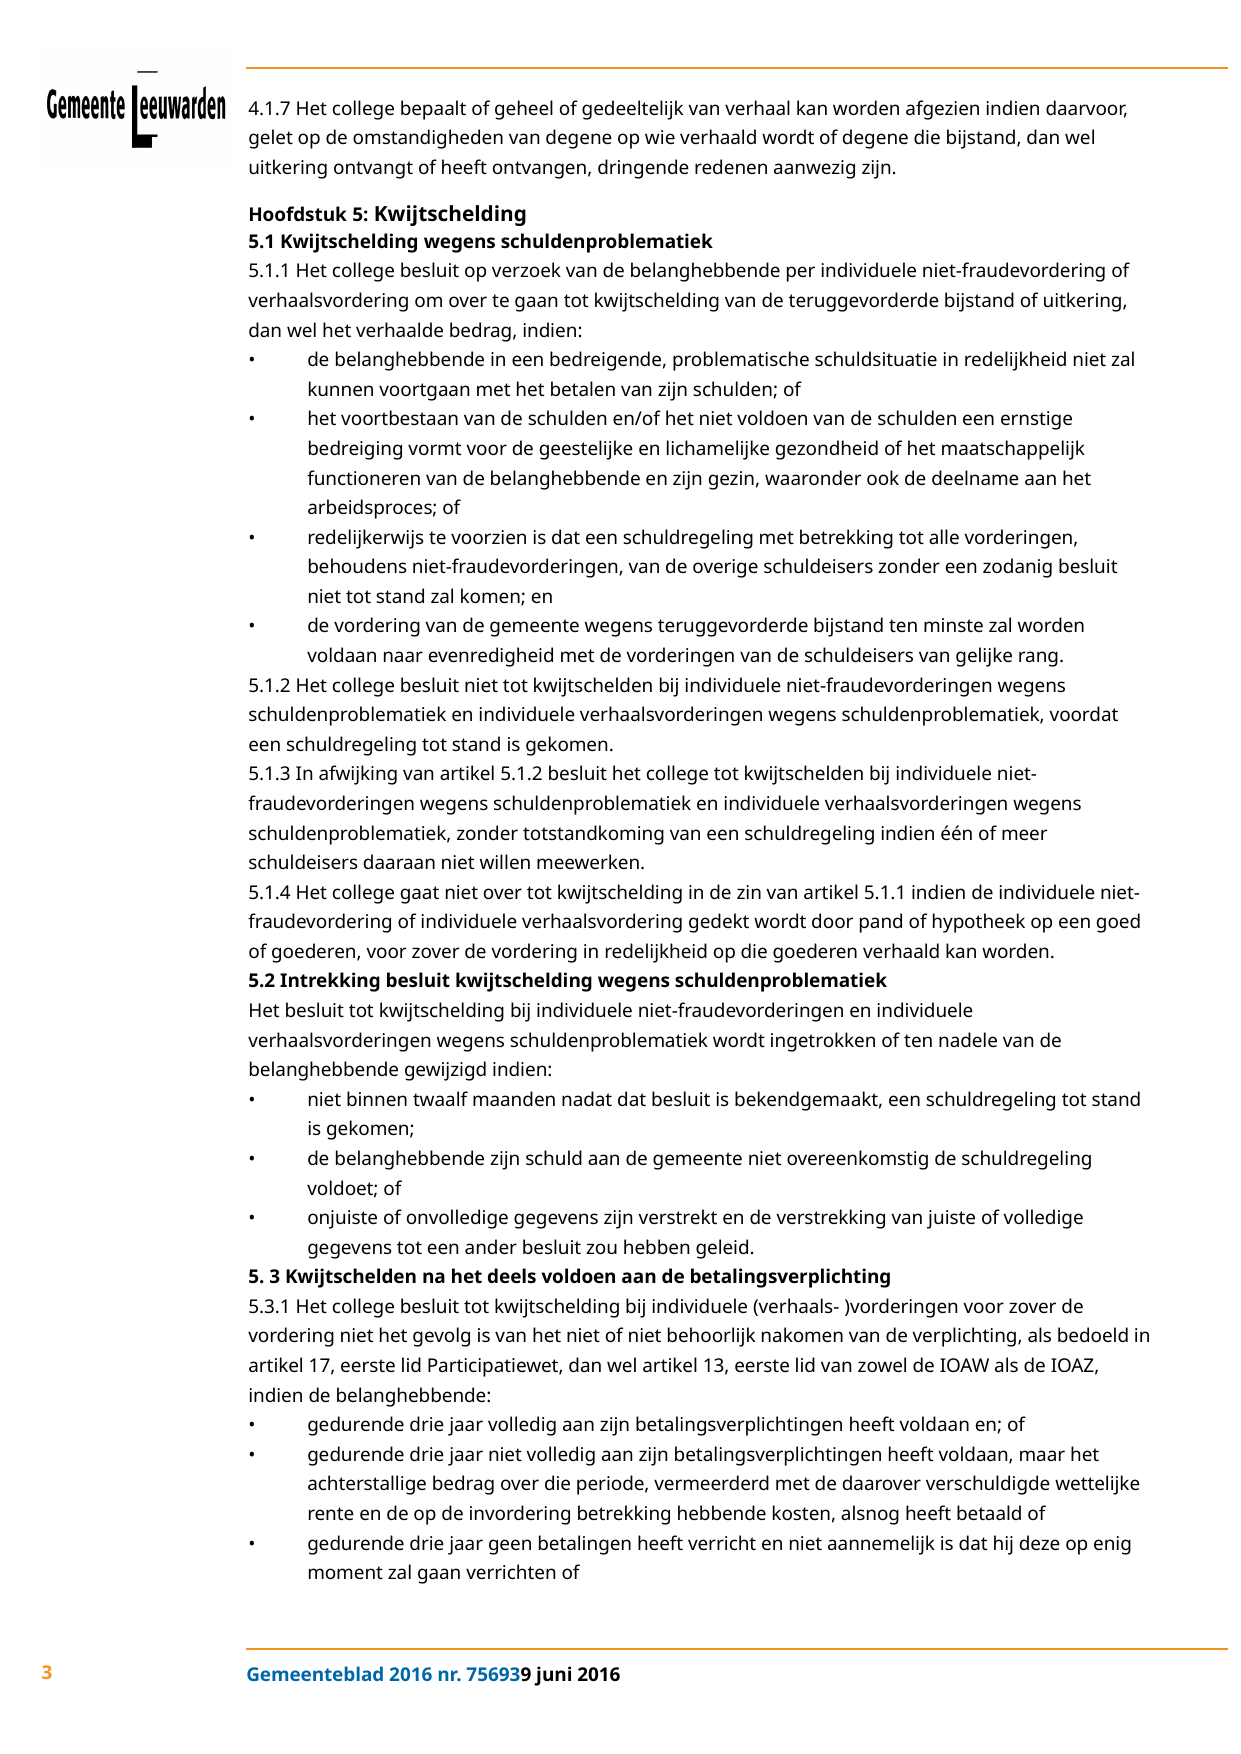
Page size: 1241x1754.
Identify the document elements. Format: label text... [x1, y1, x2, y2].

list onjuiste of onvolledige gegevens zijn verstrekt en de verstrekking van juiste of volledige gegevens tot een ander besluit zou hebben geleid. [248, 1204, 1152, 1259]
text 5. 3 Kwijtschelden na het deels voldoen aan de betalingsverplichting [248, 1263, 1152, 1289]
text 5.1.1 Het college besluit op verzoek van de belanghebbende per individuele niet-fraudevordering of verhaalsvordering om over te gaan tot kwijtschelding van de teruggevorderde bijstand of uitkering, dan wel het verhaalde bedrag, indien: [248, 258, 1152, 342]
text 5.1 Kwijtschelding wegens schuldenproblematiek [248, 228, 1152, 254]
text 5.1.4 Het college gaat niet over tot kwijtschelding in de zin van artikel 5.1.1 indien de individuele niet-fraudevordering of individuele verhaalsvordering gedekt wordt door pand of hypotheek op een goed of goederen, voor zover de vordering in redelijkheid op die goederen verhaald kan worden. [248, 879, 1152, 964]
text 5.3.1 Het college besluit tot kwijtschelding bij individuele (verhaals- )vorderingen voor zover de vordering niet het gevolg is van het niet of niet behoorlijk nakomen van de verplichting, als bedoeld in artikel 17, eerste lid Participatiewet, dan wel artikel 13, eerste lid van zowel de IOAW als de IOAZ, indien de belanghebbende: [248, 1293, 1152, 1407]
text 5.1.2 Het college besluit niet tot kwijtschelden bij individuele niet-fraudevorderingen wegens schuldenproblematiek en individuele verhaalsvorderingen wegens schuldenproblematiek, voordat een schuldregeling tot stand is gekomen. [248, 672, 1152, 757]
text 5.2 Intrekking besluit kwijtschelding wegens schuldenproblematiek [248, 968, 1152, 993]
text Hoofdstuk 5: Kwijtschelding [248, 199, 1152, 228]
list niet binnen twaalf maanden nadat dat besluit is bekendgemaakt, een schuldregeling tot stand is gekomen; [248, 1086, 1152, 1141]
list het voortbestaan van de schulden en/of het niet voldoen van de schulden een ernstige bedreiging vormt voor de geestelijke en lichamelijke gezondheid of het maatschappelijk functioneren van de belanghebbende en zijn gezin, waaronder ook de deelname aan het arbeidsproces; of [248, 406, 1152, 520]
picture [41, 47, 231, 172]
list de belanghebbende zijn schuld aan de gemeente niet overeenkomstig de schuldregeling voldoet; of [248, 1145, 1152, 1200]
list gedurende drie jaar geen betalingen heeft verricht en niet aannemelijk is dat hij deze op enig moment zal gaan verrichten of [248, 1530, 1152, 1585]
list de belanghebbende in een bedreigende, problematische schuldsituatie in redelijkheid niet zal kunnen voortgaan met het betalen van zijn schulden; of [248, 346, 1152, 402]
text 5.1.3 In afwijking van artikel 5.1.2 besluit het college tot kwijtschelden bij individuele niet-fraudevorderingen wegens schuldenproblematiek en individuele verhaalsvorderingen wegens schuldenproblematiek, zonder totstandkoming van een schuldregeling indien één of meer schuldeisers daaraan niet willen meewerken. [248, 761, 1152, 875]
list gedurende drie jaar niet volledig aan zijn betalingsverplichtingen heeft voldaan, maar het achterstallige bedrag over die periode, vermeerderd met de daarover verschuldigde wettelijke rente en de op de invordering betrekking hebbende kosten, alsnog heeft betaald of [248, 1441, 1152, 1526]
text Het besluit tot kwijtschelding bij individuele niet-fraudevorderingen en individuele verhaalsvorderingen wegens schuldenproblematiek wordt ingetrokken of ten nadele van de belanghebbende gewijzigd indien: [248, 997, 1152, 1082]
list redelijkerwijs te voorzien is dat een schuldregeling met betrekking tot alle vorderingen, behoudens niet-fraudevorderingen, van de overige schuldeisers zonder een zodanig besluit niet tot stand zal komen; en [248, 524, 1152, 609]
list gedurende drie jaar volledig aan zijn betalingsverplichtingen heeft voldaan en; of [248, 1411, 1152, 1437]
text 4.1.7 Het college bepaalt of geheel of gedeeltelijk van verhaal kan worden afgezien indien daarvoor, gelet op de omstandigheden van degene op wie verhaald wordt of degene die bijstand, dan wel uitkering ontvangt of heeft ontvangen, dringende redenen aanwezig zijn. [248, 95, 1152, 180]
list de vordering van de gemeente wegens teruggevorderde bijstand ten minste zal worden voldaan naar evenredigheid met de vorderingen van de schuldeisers van gelijke rang. [248, 613, 1152, 668]
